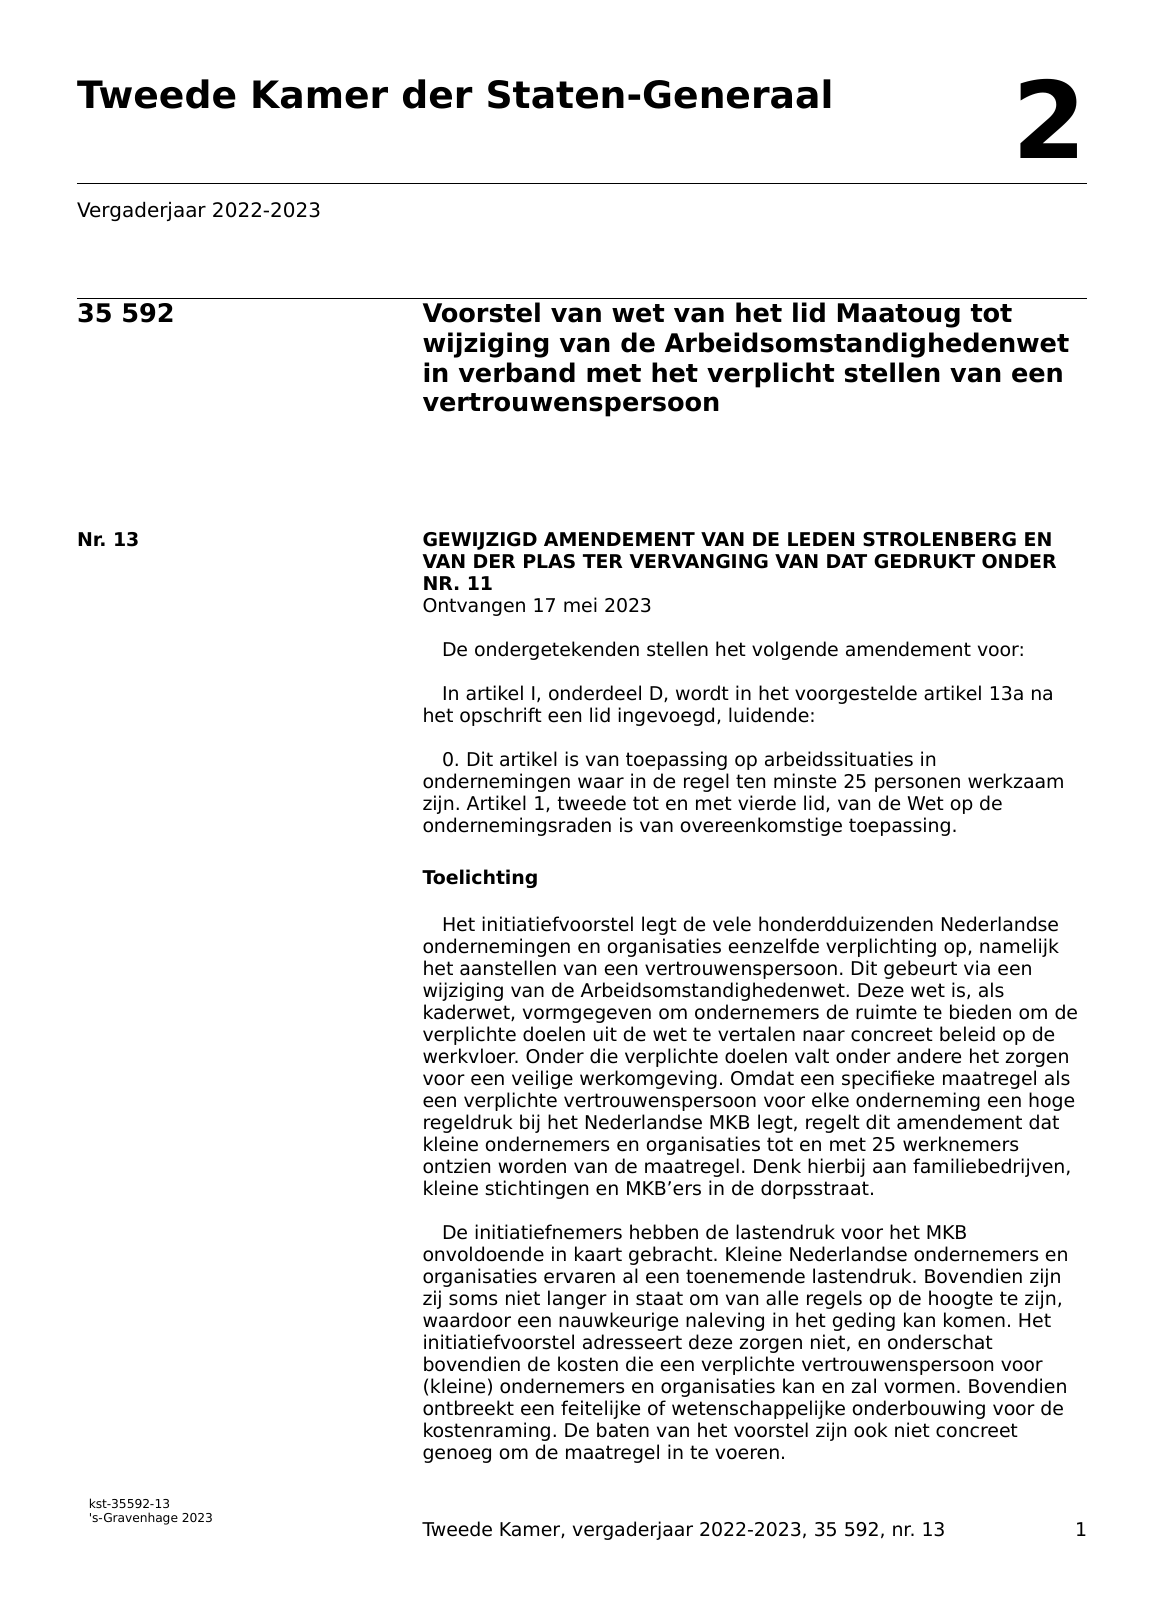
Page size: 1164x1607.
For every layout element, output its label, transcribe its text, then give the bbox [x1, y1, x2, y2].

text Het initiatiefvoorstel legt de vele honderdduizenden Nederlandse ondernemingen en organisaties eenzelfde verplichting op, namelijk het aanstellen van een vertrouwenspersoon. Dit gebeurt via een wijziging van de Arbeidsomstandighedenwet. Deze wet is, als kaderwet, vormgegeven om ondernemers de ruimte te bieden om de verplichte doelen uit de wet te vertalen naar concreet beleid op de werkvloer. Onder die verplichte doelen valt onder andere het zorgen voor een veilige werkomgeving. Omdat een specifieke maatregel als een verplichte vertrouwenspersoon voor elke onderneming een hoge regeldruk bij het Nederlandse MKB legt, regelt dit amendement dat kleine ondernemers en organisaties tot en met 25 werknemers ontzien worden van de maatregel. Denk hierbij aan familiebedrijven, kleine stichtingen en MKB’ers in de dorpsstraat. [422, 914, 1087, 1200]
subtitle Nr. 13 GEWIJZIGD AMENDEMENT VAN DE LEDEN STROLENBERG EN VAN DER PLAS TER VERVANGING VAN DAT GEDRUKT ONDER NR. 11 [77, 529, 1087, 595]
text Ontvangen 17 mei 2023 [422, 595, 1087, 617]
subtitle Toelichting [422, 867, 1087, 889]
text kst-35592-13 [88, 1497, 323, 1511]
table_header 2 [886, 59, 1087, 183]
text De initiatiefnemers hebben de lastendruk voor het MKB onvoldoende in kaart gebracht. Kleine Nederlandse ondernemers en organisaties ervaren al een toenemende lastendruk. Bovendien zijn zij soms niet langer in staat om van alle regels op de hoogte te zijn, waardoor een nauwkeurige naleving in het geding kan komen. Het initiatiefvoorstel adresseert deze zorgen niet, en onderschat bovendien de kosten die een verplichte vertrouwenspersoon voor (kleine) ondernemers en organisaties kan en zal vormen. Bovendien ontbreekt een feitelijke of wetenschappelijke onderbouwing voor de kostenraming. De baten van het voorstel zijn ook niet concreet genoeg om de maatregel in te voeren. [422, 1222, 1087, 1464]
text 0. Dit artikel is van toepassing op arbeidssituaties in ondernemingen waar in de regel ten minste 25 personen werkzaam zijn. Artikel 1, tweede tot en met vierde lid, van de Wet op de ondernemingsraden is van overeenkomstige toepassing. [422, 749, 1087, 837]
table_header Tweede Kamer der Staten-Generaal [77, 59, 886, 183]
text 's-Gravenhage 2023 [88, 1511, 323, 1525]
text De ondergetekenden stellen het volgende amendement voor: [422, 639, 1087, 661]
subtitle 35 592 Voorstel van wet van het lid Maatoug tot wijziging van de Arbeidsomstandighedenwet in verband met het verplicht stellen van een vertrouwenspersoon [77, 299, 1087, 418]
text In artikel I, onderdeel D, wordt in het voorgestelde artikel 13a na het opschrift een lid ingevoegd, luidende: [422, 683, 1087, 727]
table_cell Vergaderjaar 2022-2023 [77, 184, 1087, 298]
